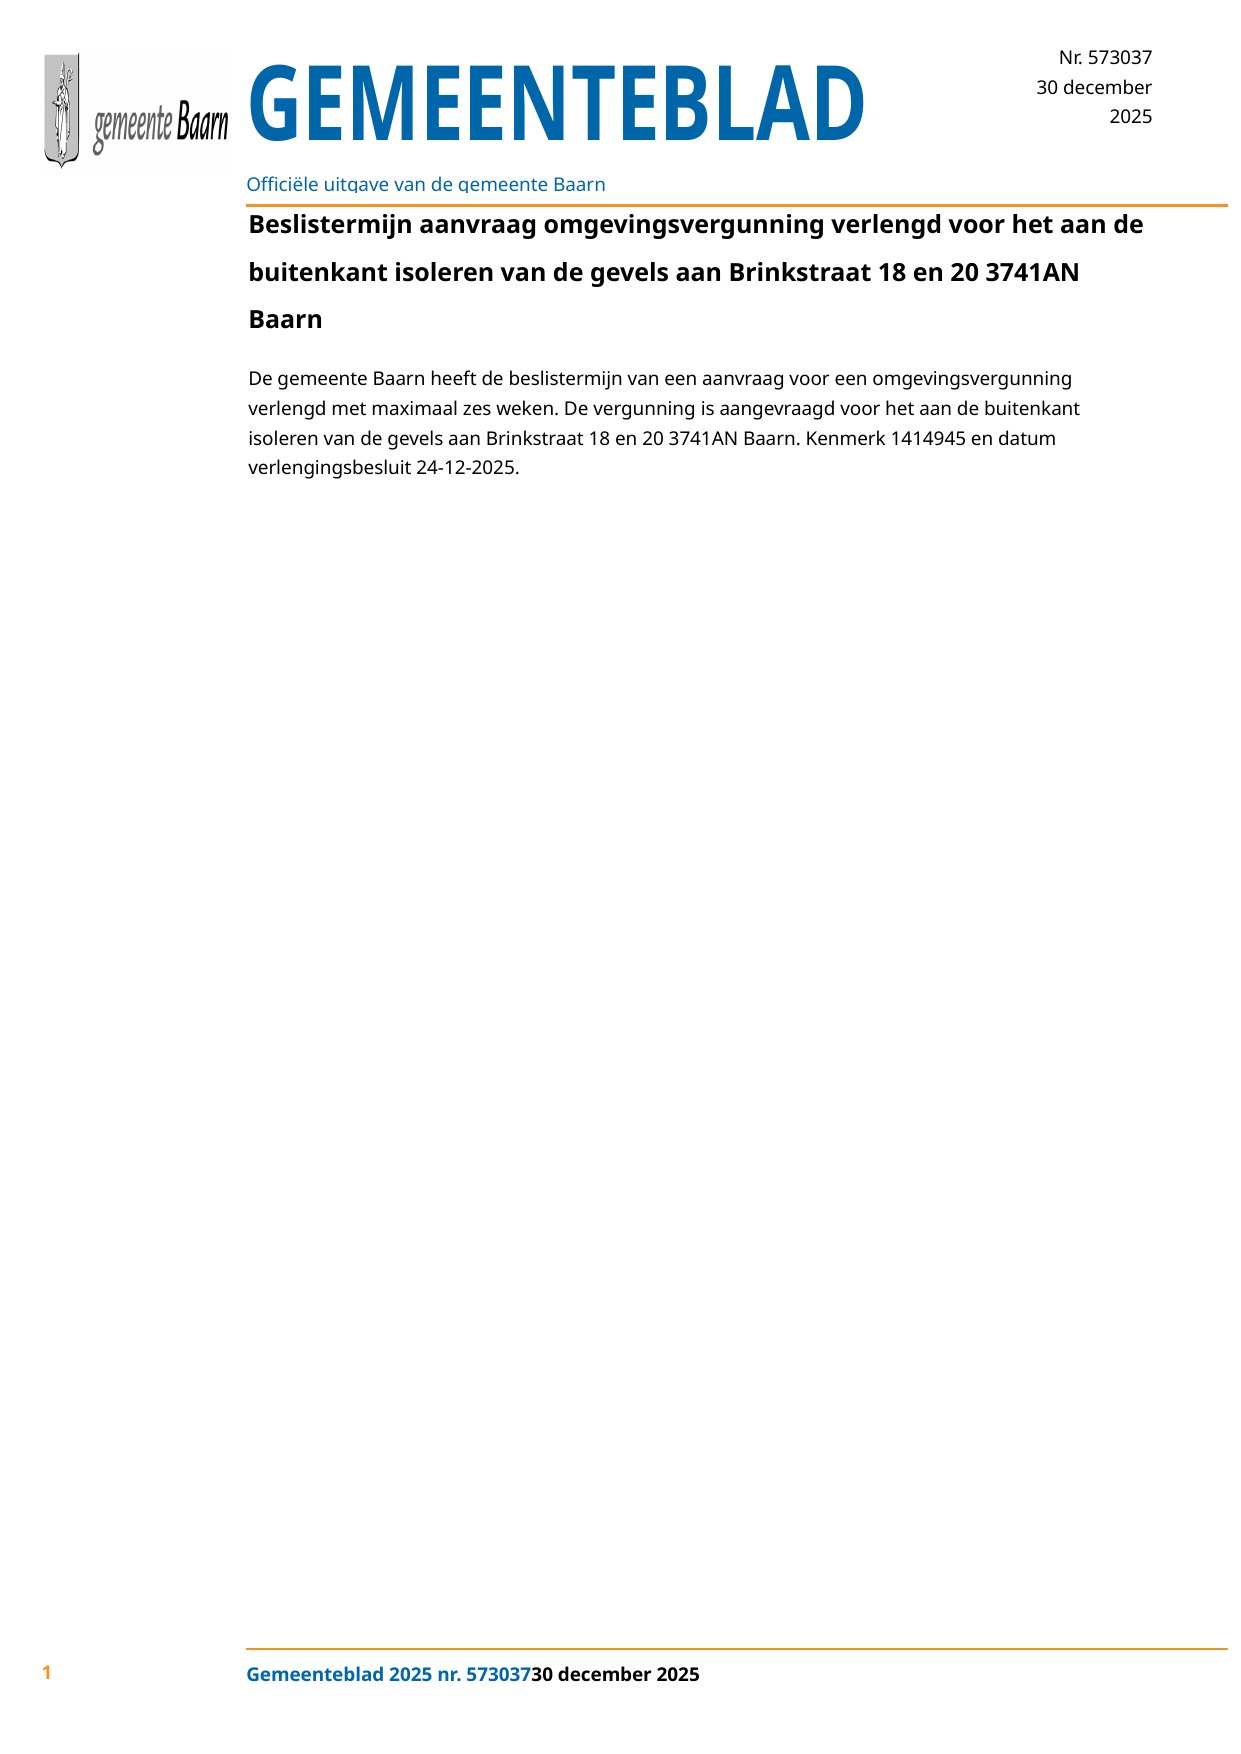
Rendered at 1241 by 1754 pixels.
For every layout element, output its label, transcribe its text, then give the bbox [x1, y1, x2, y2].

text De gemeente Baarn heeft de beslistermijn van een aanvraag voor een omgevingsvergunning verlengd met maximaal zes weken. De vergunning is aangevraagd voor het aan de buitenkant isoleren van de gevels aan Brinkstraat 18 en 20 3741AN Baarn. Kenmerk 1414945 en datum verlengingsbesluit 24-12-2025. [248, 366, 1152, 480]
picture [41, 47, 231, 172]
text Beslistermijn aanvraag omgevingsvergunning verlengd voor het aan de buitenkant isoleren van de gevels aan Brinkstraat 18 en 20 3741AN Baarn [248, 207, 1152, 336]
